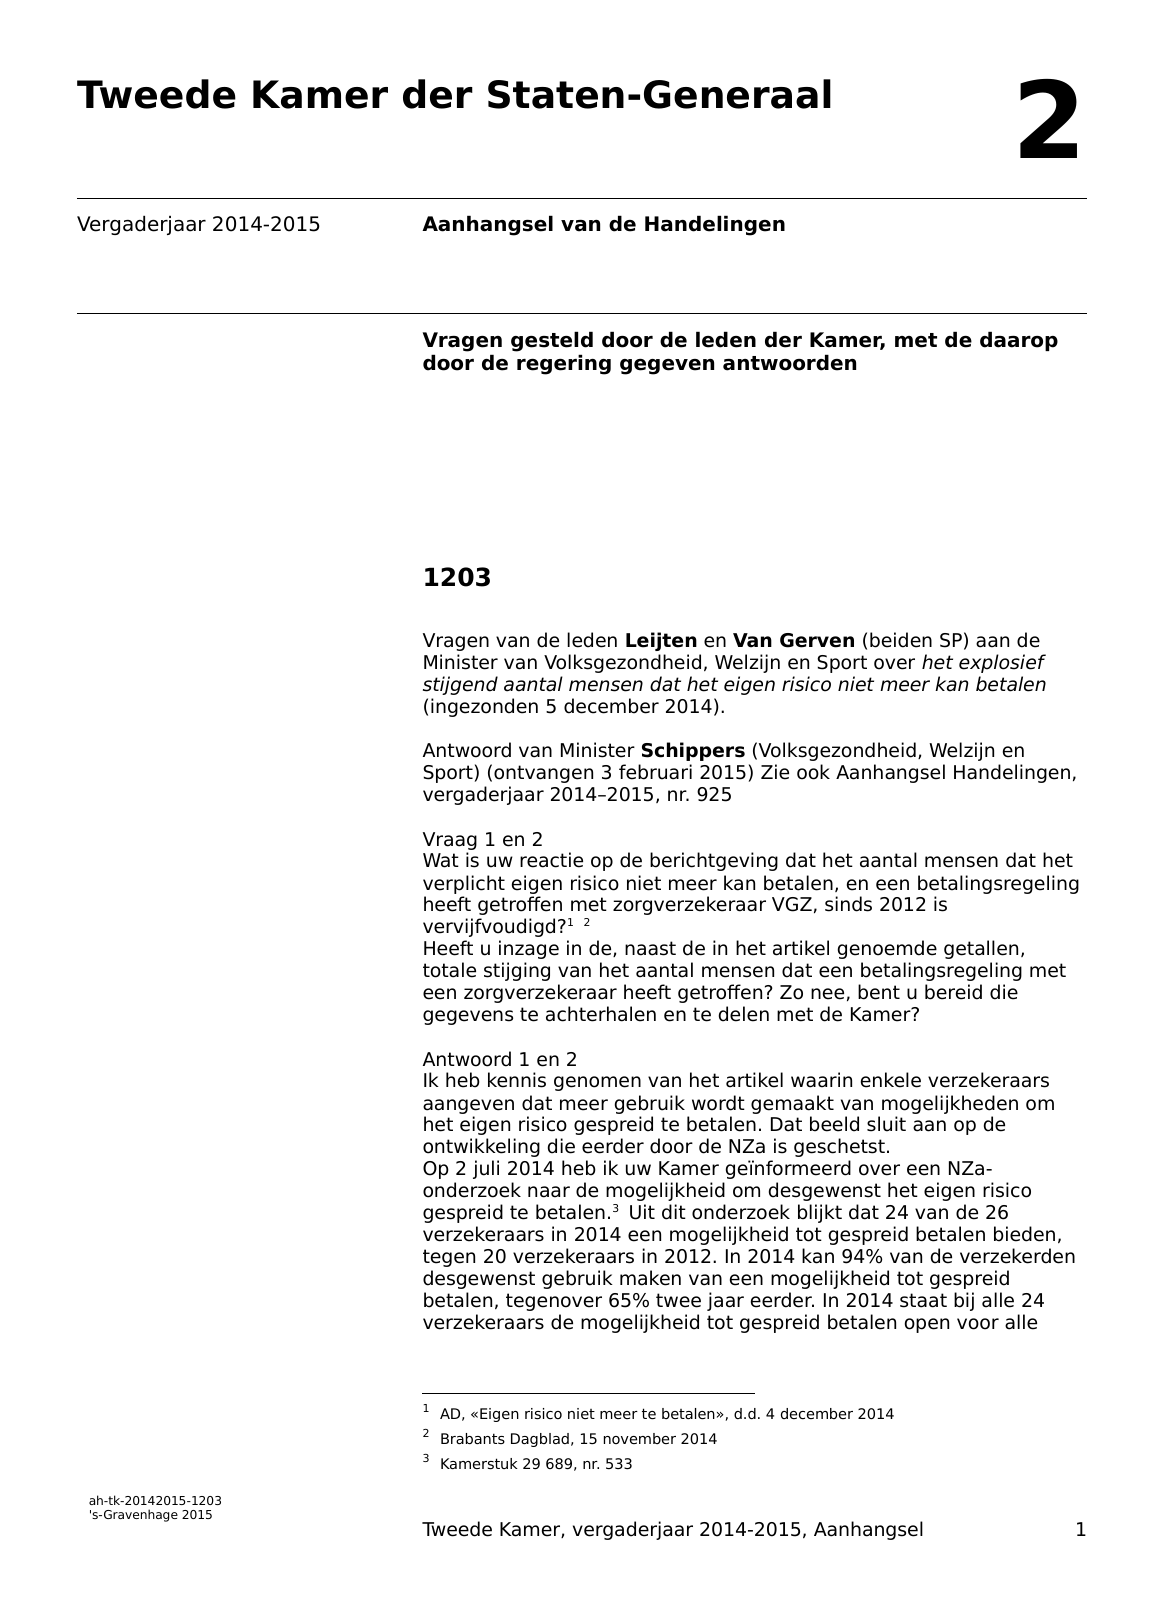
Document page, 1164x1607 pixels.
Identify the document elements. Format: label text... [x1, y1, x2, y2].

text Brabants Dagblad, 15 november 2014 [422, 1427, 1087, 1449]
text Wat is uw reactie op de berichtgeving dat het aantal mensen dat het verplicht eigen risico niet meer kan betalen, en een betalingsregeling heeft getroffen met zorgverzekeraar VGZ, sinds 2012 is vervijfvoudigd? [422, 850, 1087, 938]
text Op 2 juli 2014 heb ik uw Kamer geïnformeerd over een NZa-onderzoek naar de mogelijkheid om desgewenst het eigen risico gespreid te betalen. Uit dit onderzoek blijkt dat 24 van de 26 verzekeraars in 2014 een mogelijkheid tot gespreid betalen bieden, tegen 20 verzekeraars in 2012. In 2014 kan 94% van de verzekerden desgewenst gebruik maken van een mogelijkheid tot gespreid betalen, tegenover 65% twee jaar eerder. In 2014 staat bij alle 24 verzekeraars de mogelijkheid tot gespreid betalen open voor alle [422, 1158, 1087, 1334]
text Antwoord van Minister Schippers (Volksgezondheid, Welzijn en Sport) (ontvangen 3 februari 2015) Zie ook Aanhangsel Handelingen, vergaderjaar 2014–2015, nr. 925 [422, 740, 1087, 806]
text Vragen van de leden Leijten en Van Gerven (beiden SP) aan de Minister van Volksgezondheid, Welzijn en Sport over het explosief stijgend aantal mensen dat het eigen risico niet meer kan betalen (ingezonden 5 december 2014). [422, 630, 1087, 718]
table_header Tweede Kamer der Staten-Generaal [77, 59, 886, 198]
text Antwoord 1 en 2 [422, 1048, 1087, 1070]
text Vraag 1 en 2 [422, 828, 1087, 850]
table_cell Aanhangsel van de Handelingen [422, 199, 1087, 313]
text ah-tk-20142015-1203 [88, 1494, 323, 1508]
text Ik heb kennis genomen van het artikel waarin enkele verzekeraars aangeven dat meer gebruik wordt gemaakt van mogelijkheden om het eigen risico gespreid te betalen. Dat beeld sluit aan op de ontwikkeling die eerder door de NZa is geschetst. [422, 1070, 1087, 1158]
table_header 2 [886, 59, 1087, 198]
table_cell Vragen gesteld door de leden der Kamer, met de daarop door de regering gegeven antwoorden [422, 314, 1087, 375]
text AD, «Eigen risico niet meer te betalen», d.d. 4 december 2014 [422, 1402, 1087, 1424]
text Heeft u inzage in de, naast de in het artikel genoemde getallen, totale stijging van het aantal mensen dat een betalingsregeling met een zorgverzekeraar heeft getroffen? Zo nee, bent u bereid die gegevens te achterhalen en te delen met de Kamer? [422, 938, 1087, 1026]
text Kamerstuk 29 689, nr. 533 [422, 1452, 1087, 1474]
table_cell Vergaderjaar 2014-2015 [77, 199, 422, 313]
text 1203 [422, 563, 1087, 592]
table_cell [77, 314, 422, 375]
text 's-Gravenhage 2015 [88, 1508, 323, 1522]
